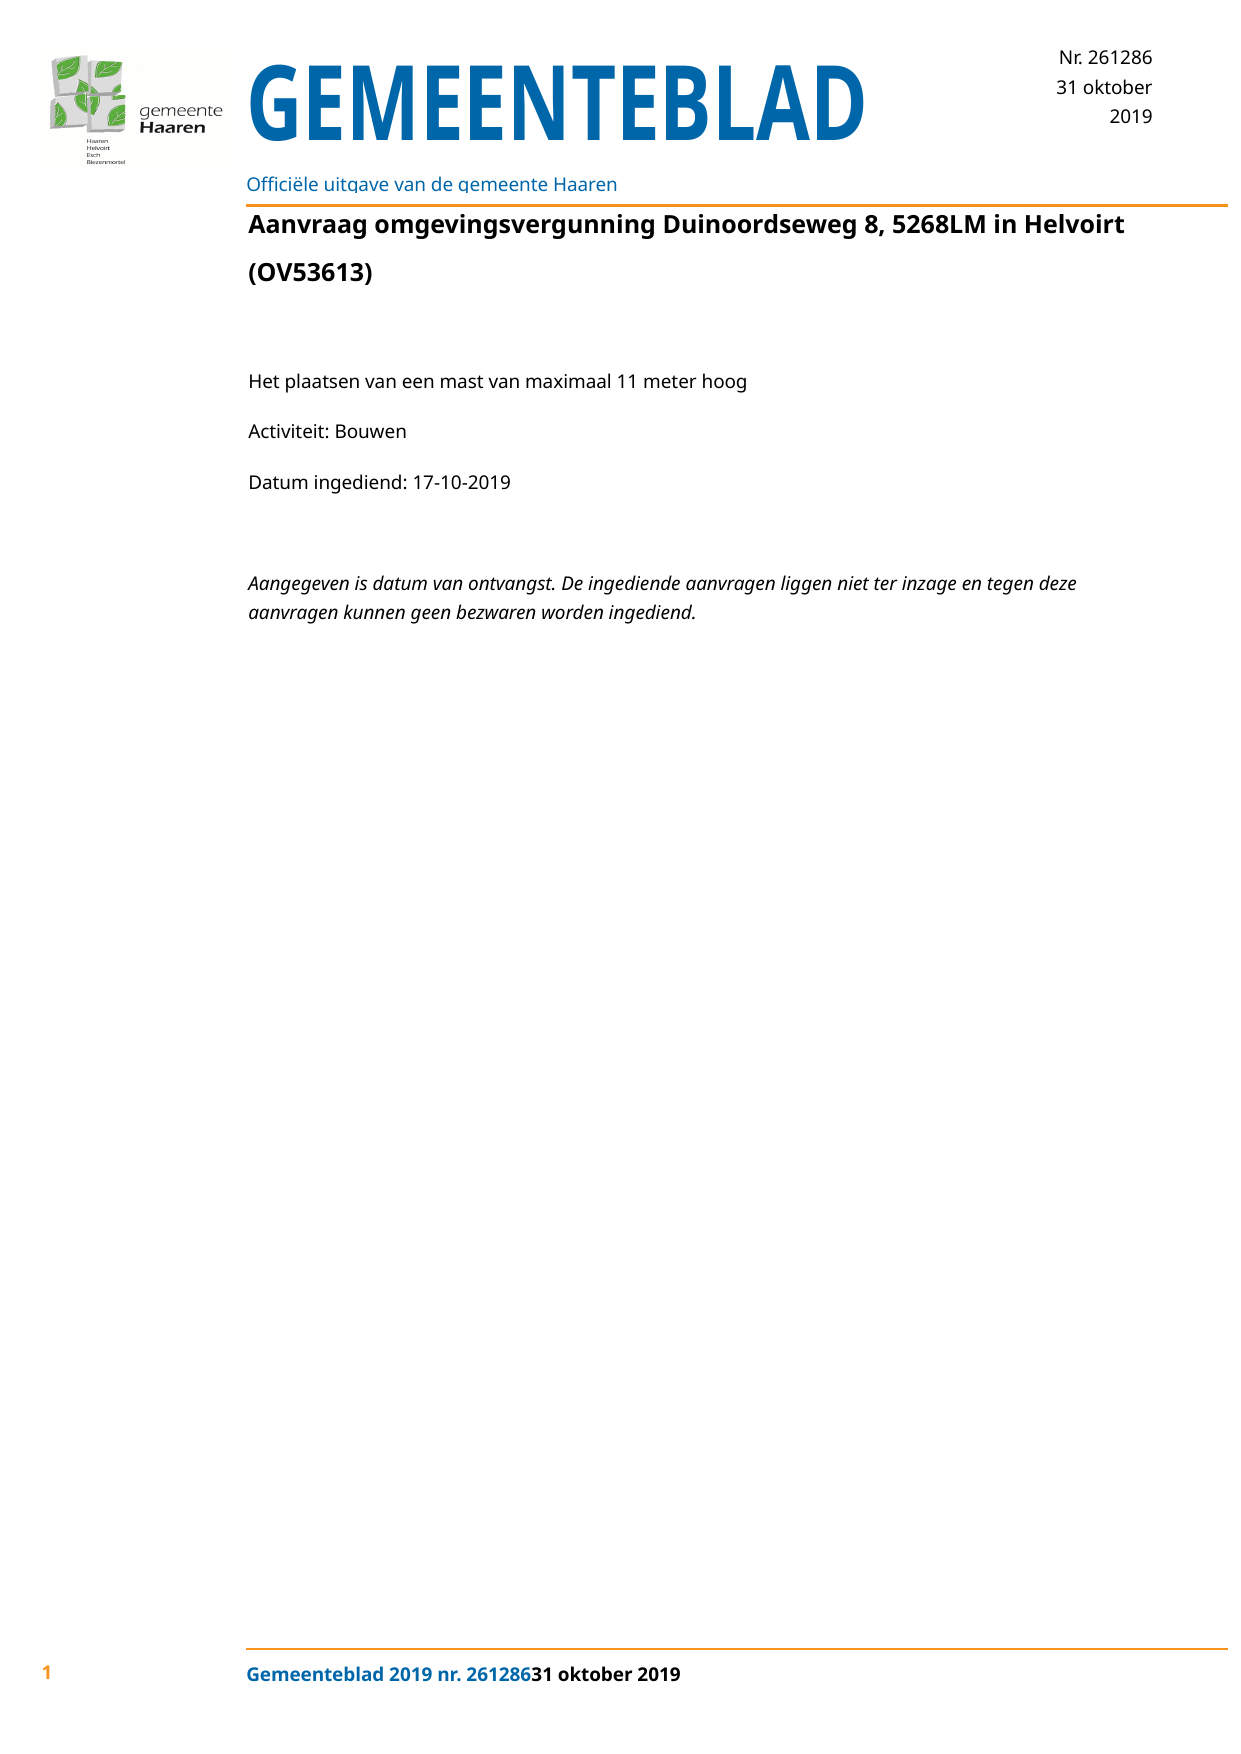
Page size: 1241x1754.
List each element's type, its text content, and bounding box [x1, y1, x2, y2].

text Aangegeven is datum van ontvangst. De ingediende aanvragen liggen niet ter inzage en tegen deze aanvragen kunnen geen bezwaren worden ingediend. [248, 570, 1152, 625]
picture [41, 47, 231, 172]
text Datum ingediend: 17-10-2019 [248, 469, 1152, 495]
text Aanvraag omgevingsvergunning Duinoordseweg 8, 5268LM in Helvoirt (OV53613) [248, 207, 1152, 288]
text Het plaatsen van een mast van maximaal 11 meter hoog [248, 368, 1152, 394]
text Activiteit: Bouwen [248, 419, 1152, 444]
